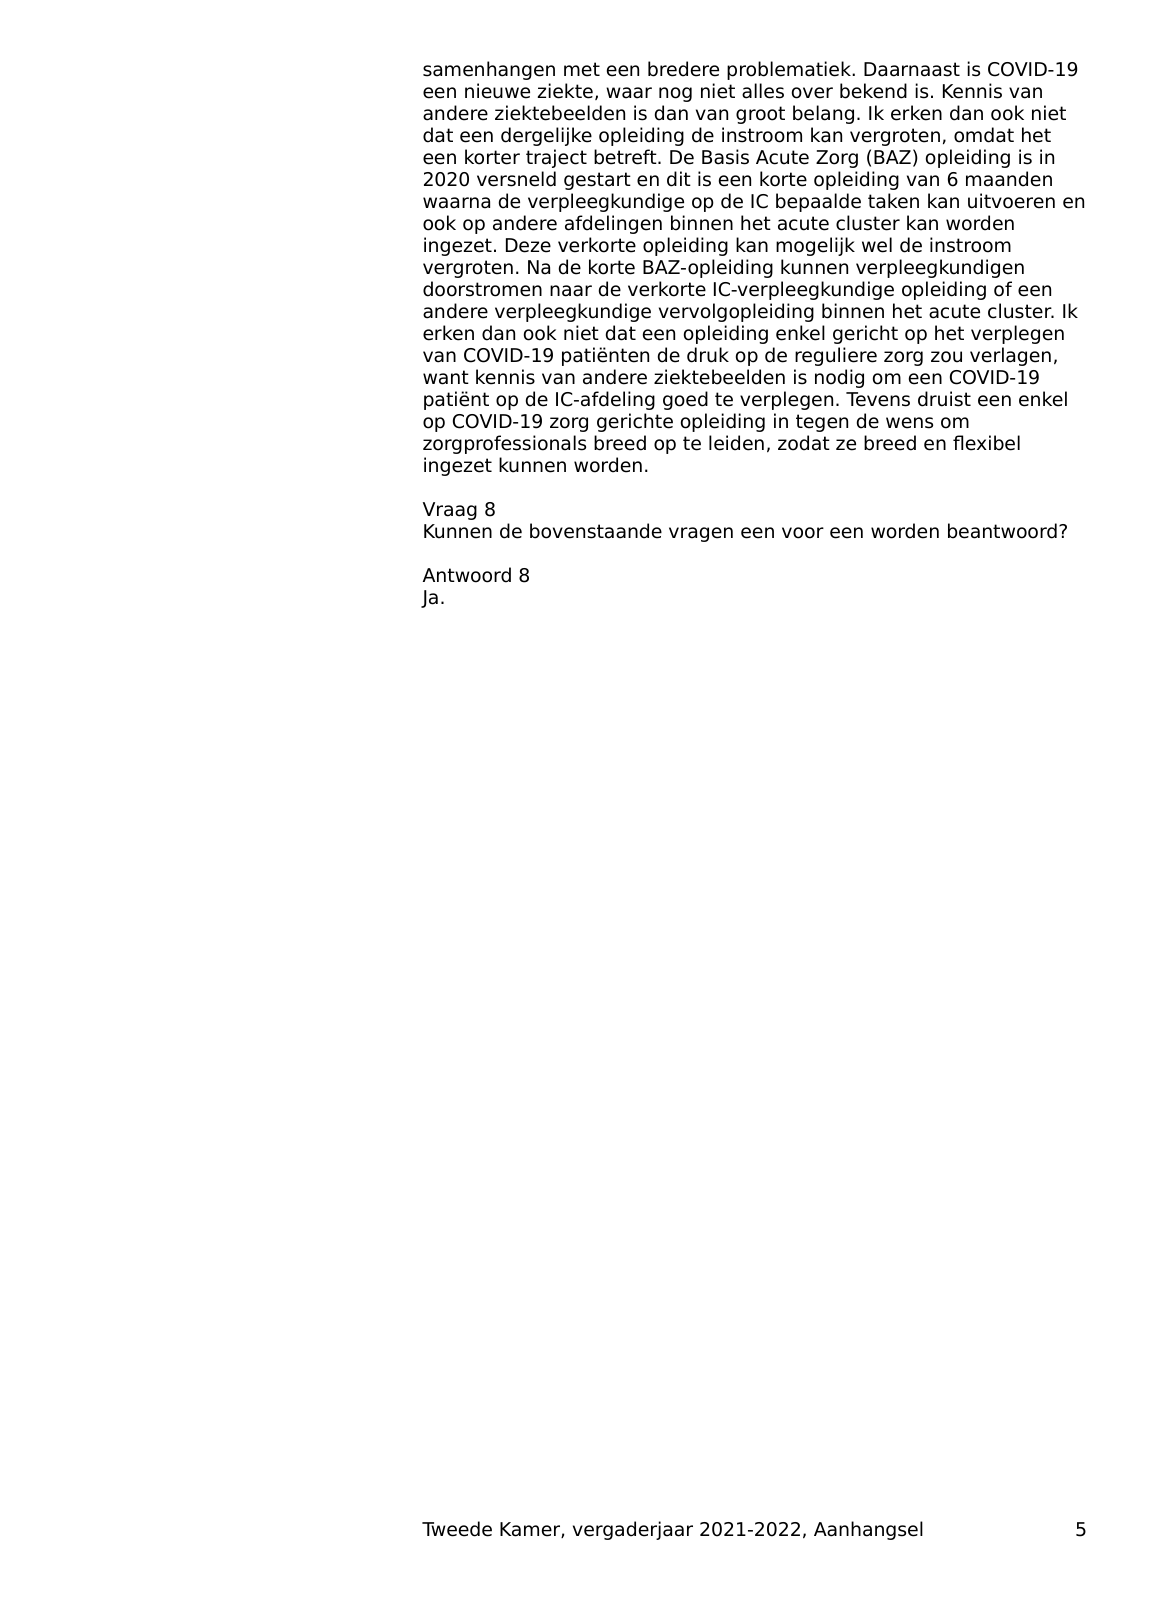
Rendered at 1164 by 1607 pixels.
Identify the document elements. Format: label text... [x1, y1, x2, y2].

text Antwoord 8 [422, 565, 1087, 587]
text Ja. [422, 587, 1087, 609]
text samenhangen met een bredere problematiek. Daarnaast is COVID-19 een nieuwe ziekte, waar nog niet alles over bekend is. Kennis van andere ziektebeelden is dan van groot belang. Ik erken dan ook niet dat een dergelijke opleiding de instroom kan vergroten, omdat het een korter traject betreft. De Basis Acute Zorg (BAZ) opleiding is in 2020 versneld gestart en dit is een korte opleiding van 6 maanden waarna de verpleegkundige op de IC bepaalde taken kan uitvoeren en ook op andere afdelingen binnen het acute cluster kan worden ingezet. Deze verkorte opleiding kan mogelijk wel de instroom vergroten. Na de korte BAZ-opleiding kunnen verpleegkundigen doorstromen naar de verkorte IC-verpleegkundige opleiding of een andere verpleegkundige vervolgopleiding binnen het acute cluster. Ik erken dan ook niet dat een opleiding enkel gericht op het verplegen van COVID-19 patiënten de druk op de reguliere zorg zou verlagen, want kennis van andere ziektebeelden is nodig om een COVID-19 patiënt op de IC-afdeling goed te verplegen. Tevens druist een enkel op COVID-19 zorg gerichte opleiding in tegen de wens om zorgprofessionals breed op te leiden, zodat ze breed en flexibel ingezet kunnen worden. [422, 59, 1087, 477]
text Vraag 8 [422, 499, 1087, 521]
text Kunnen de bovenstaande vragen een voor een worden beantwoord? [422, 521, 1087, 543]
